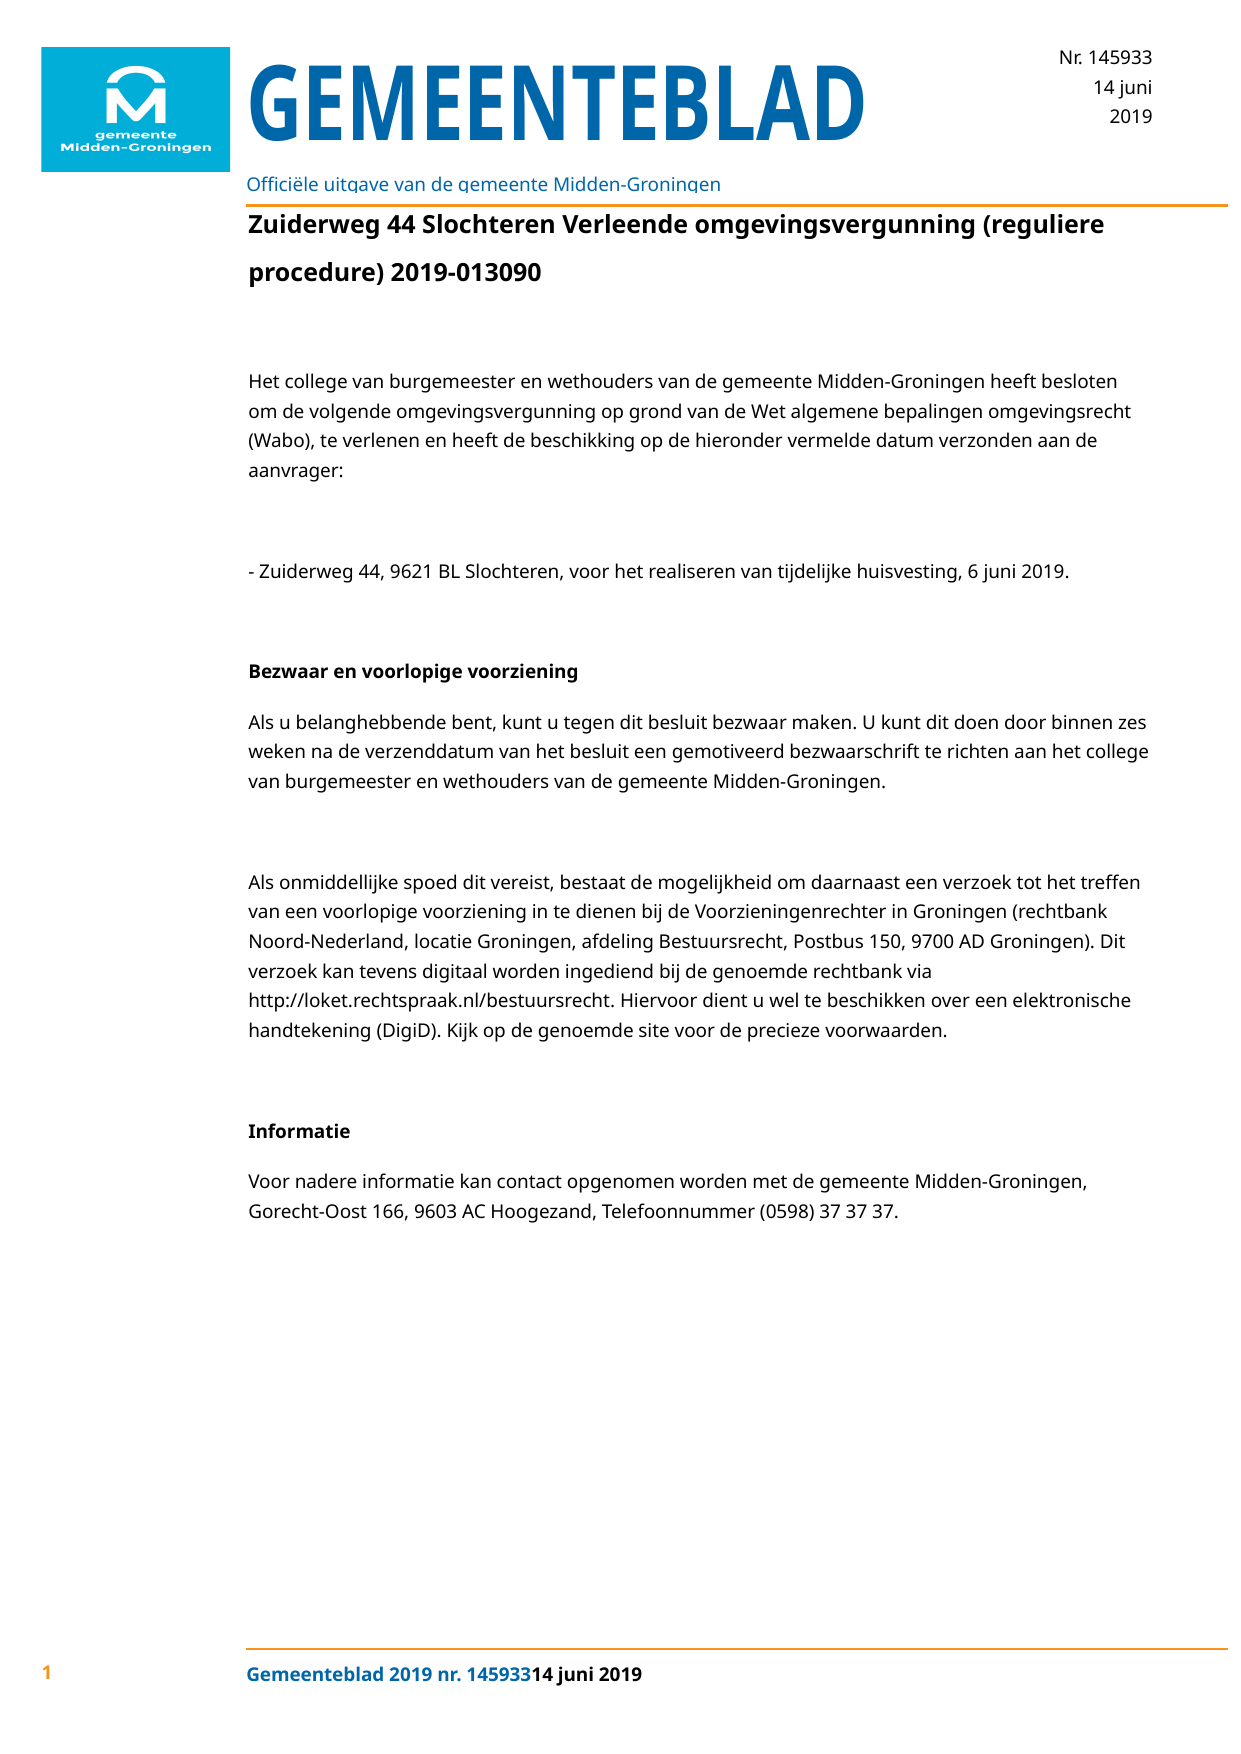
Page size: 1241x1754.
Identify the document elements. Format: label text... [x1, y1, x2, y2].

text Als u belanghebbende bent, kunt u tegen dit besluit bezwaar maken. U kunt dit doen door binnen zes weken na de verzenddatum van het besluit een gemotiveerd bezwaarschrift te richten aan het college van burgemeester en wethouders van de gemeente Midden-Groningen. [248, 709, 1152, 794]
picture [108, 66, 164, 82]
text Bezwaar en voorlopige voorziening [248, 659, 1152, 684]
text Informatie [248, 1118, 1152, 1144]
text Als onmiddellijke spoed dit vereist, bestaat de mogelijkheid om daarnaast een verzoek tot het treffen van een voorlopige voorziening in te dienen bij de Voorzieningenrechter in Groningen (rechtbank Noord-Nederland, locatie Groningen, afdeling Bestuursrecht, Postbus 150, 9700 AD Groningen). Dit verzoek kan tevens digitaal worden ingediend bij de genoemde rechtbank via http://loket.rechtspraak.nl/bestuursrecht. Hiervoor dient u wel te beschikken over een elektronische handtekening (DigiD). Kijk op de genoemde site voor de precieze voorwaarden. [248, 869, 1152, 1043]
text Het college van burgemeester en wethouders van de gemeente Midden-Groningen heeft besloten om de volgende omgevingsvergunning op grond van de Wet algemene bepalingen omgevingsrecht (Wabo), te verlenen en heeft de beschikking op de hieronder vermelde datum verzonden aan de aanvrager: [248, 368, 1152, 483]
text Zuiderweg 44 Slochteren Verleende omgevingsvergunning (reguliere procedure) 2019-013090 [248, 207, 1152, 288]
picture [107, 89, 165, 122]
text - Zuiderweg 44, 9621 BL Slochteren, voor het realiseren van tijdelijke huisvesting, 6 juni 2019. [248, 558, 1152, 584]
text Voor nadere informatie kan contact opgenomen worden met de gemeente Midden-Groningen, Gorecht-Oost 166, 9603 AC Hoogezand, Telefoonnummer (0598) 37 37 37. [248, 1168, 1152, 1224]
picture [184, 146, 190, 153]
